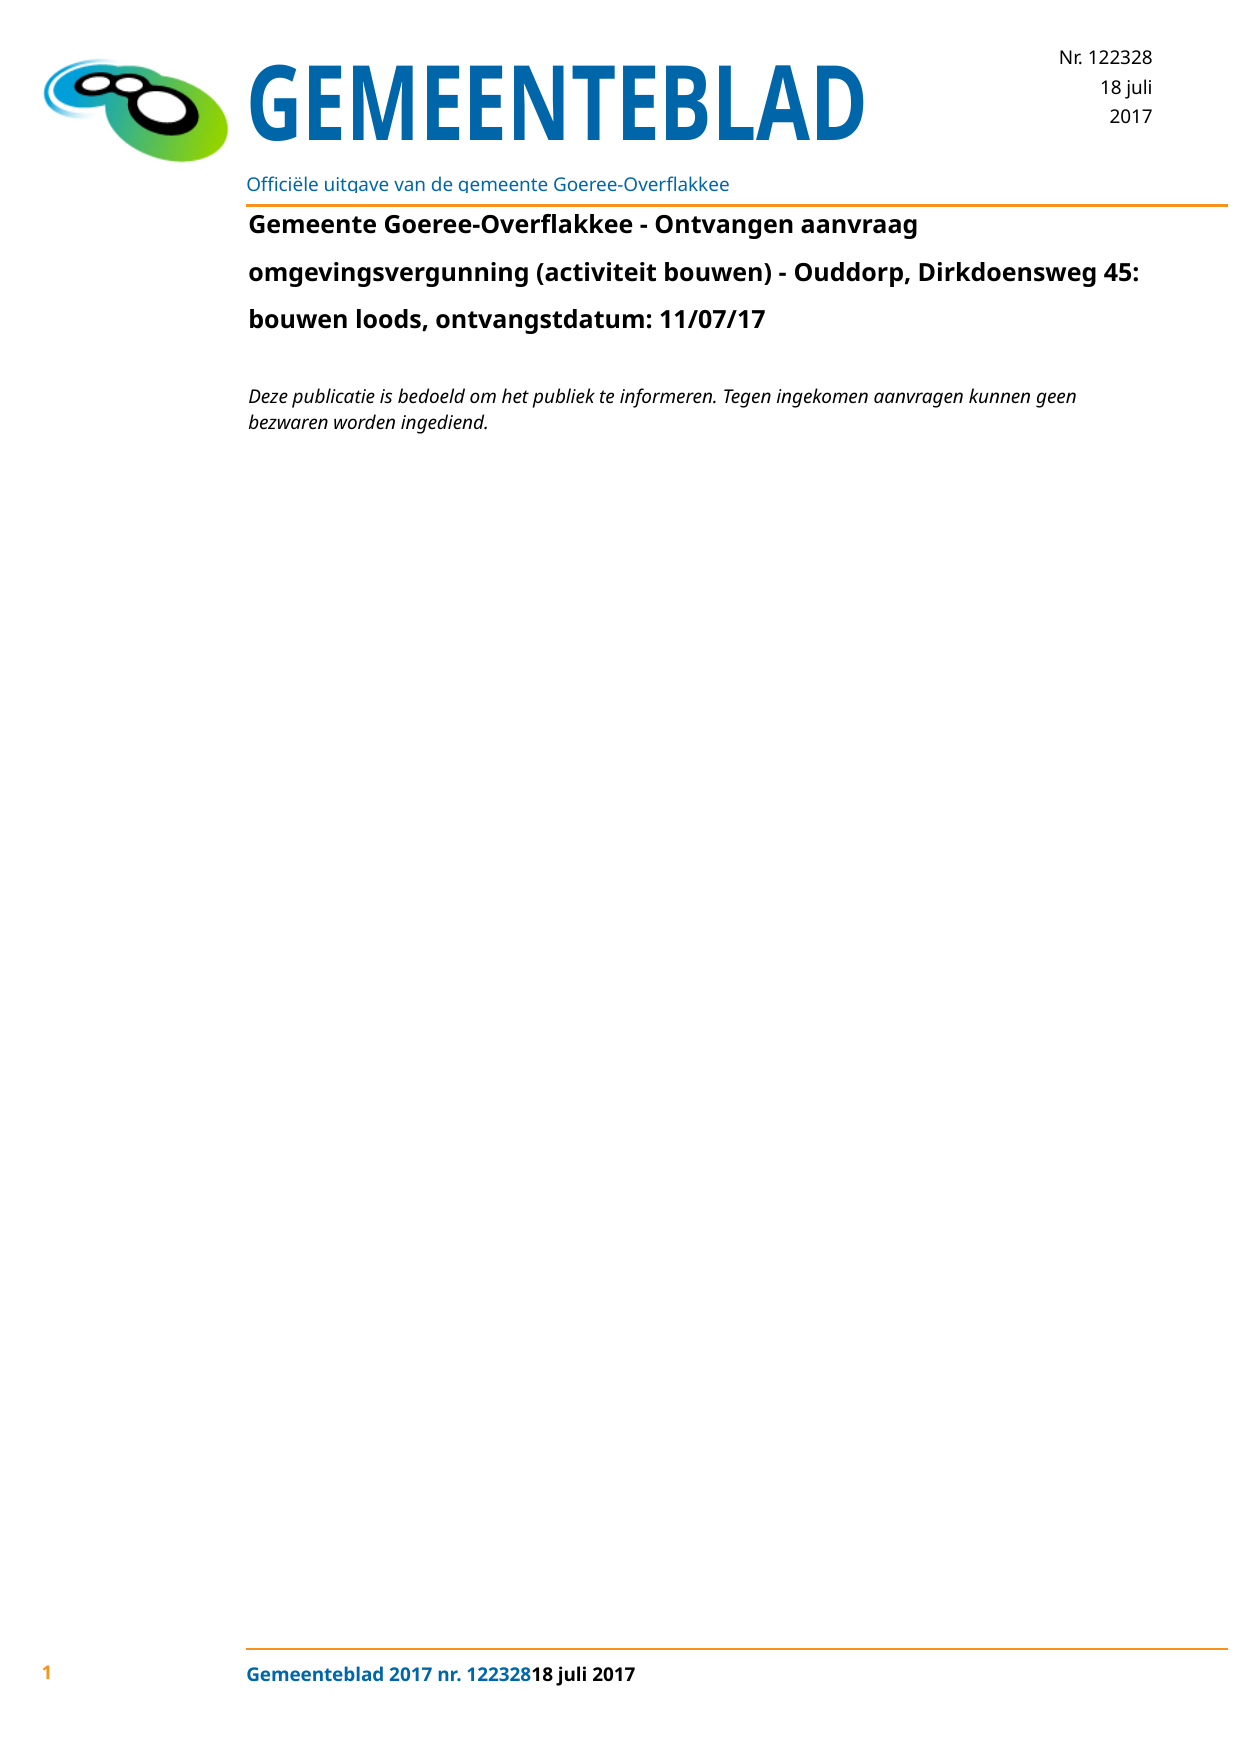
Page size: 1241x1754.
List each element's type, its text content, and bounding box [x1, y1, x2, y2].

text Deze publicatie is bedoeld om het publiek te informeren. Tegen ingekomen aanvragen kunnen geen bezwaren worden ingediend. [248, 384, 1152, 435]
text Gemeente Goeree-Overflakkee - Ontvangen aanvraag omgevingsvergunning (activiteit bouwen) - Ouddorp, Dirkdoensweg 45: bouwen loods, ontvangstdatum: 11/07/17 [248, 207, 1152, 336]
picture [41, 47, 231, 172]
